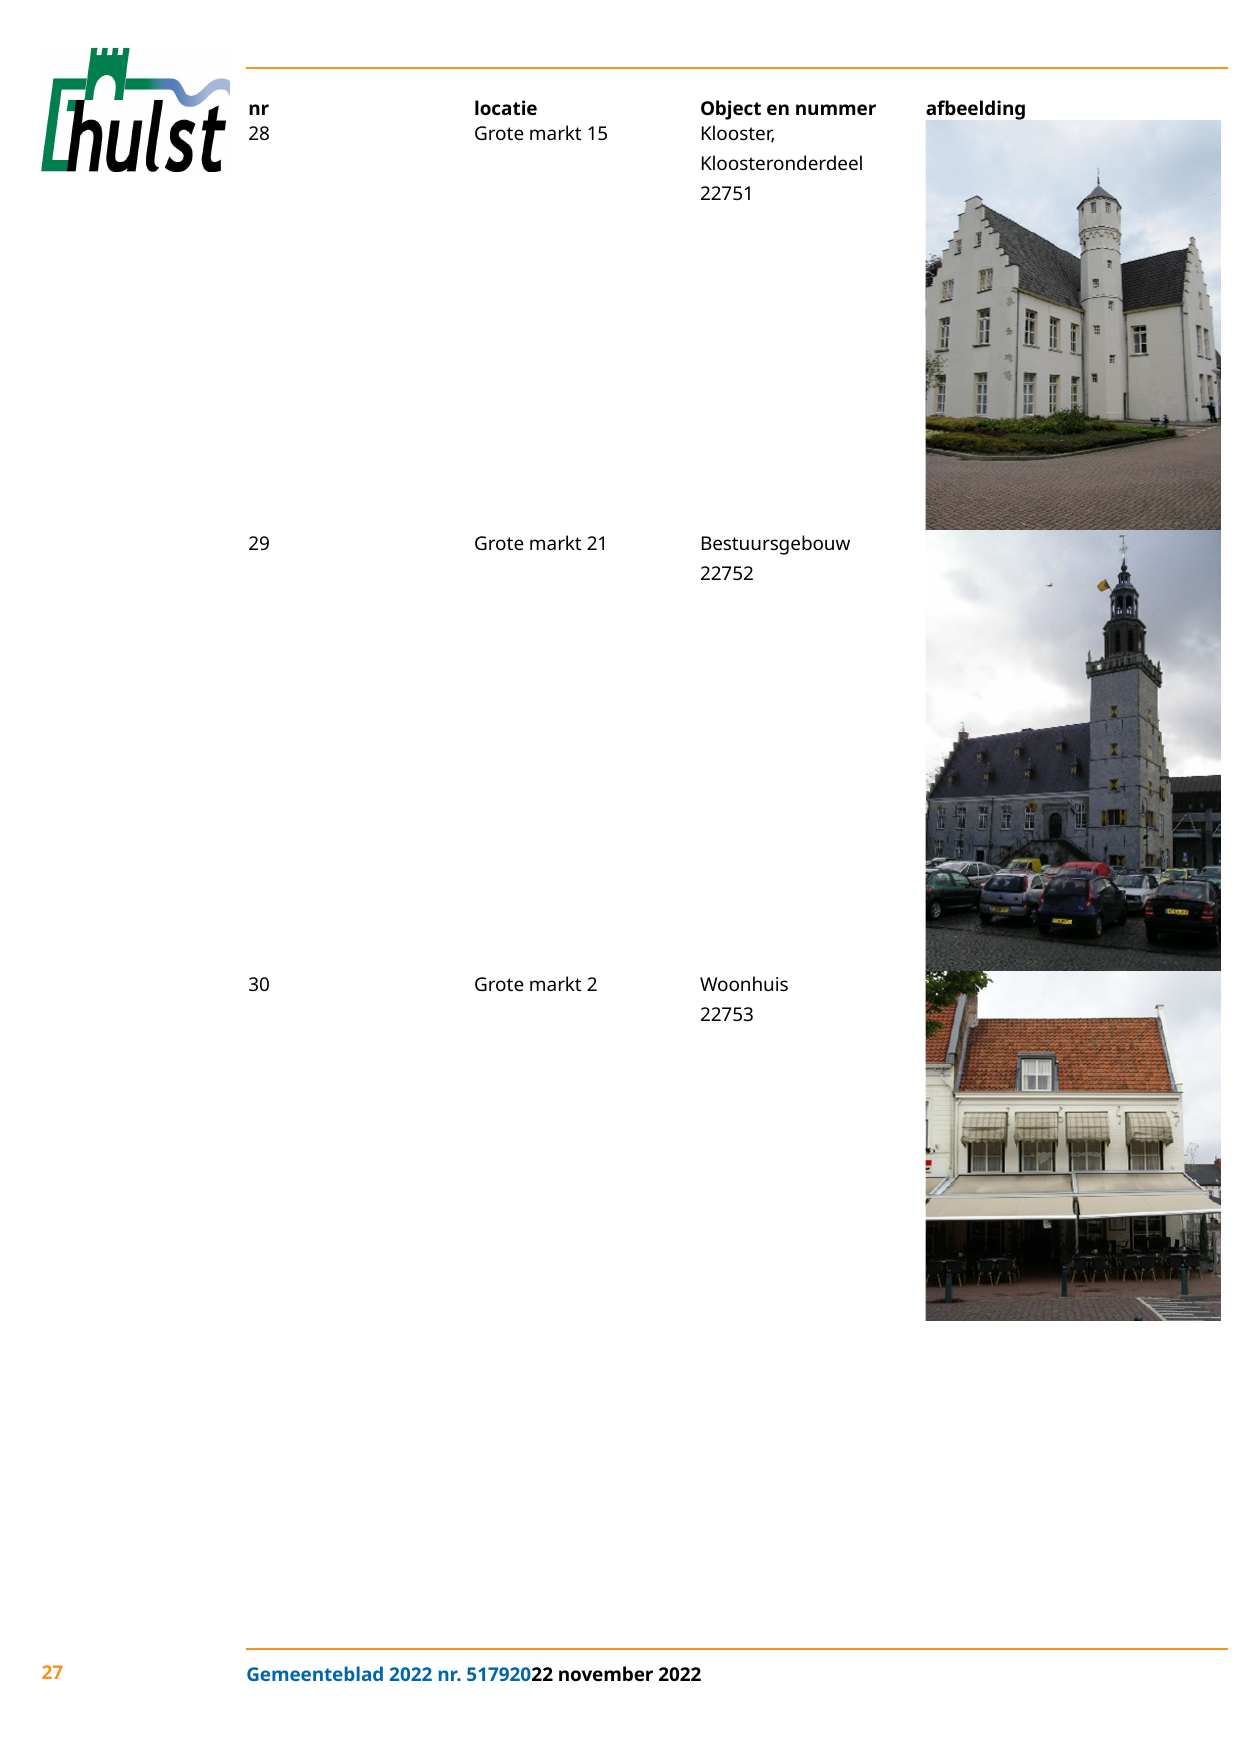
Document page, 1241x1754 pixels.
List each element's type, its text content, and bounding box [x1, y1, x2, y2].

table_cell Klooster, Kloosteronderdeel 22751 [700, 121, 925, 530]
table_header afbeelding [926, 95, 1152, 120]
table_cell Grote markt 2 [474, 972, 700, 1320]
table_cell Grote markt 15 [474, 121, 700, 530]
table_cell Woonhuis 22753 [700, 972, 925, 1320]
table_cell 28 [248, 121, 474, 530]
table_header nr [248, 95, 474, 121]
picture [925, 120, 1221, 1321]
table_cell 30 [248, 972, 474, 1320]
table_cell Grote markt 21 [474, 530, 700, 972]
table_header locatie [474, 95, 700, 121]
table_header Object en nummer [700, 95, 926, 121]
picture [41, 47, 231, 172]
table_cell 29 [248, 530, 474, 972]
table_cell Bestuursgebouw 22752 [700, 530, 925, 972]
